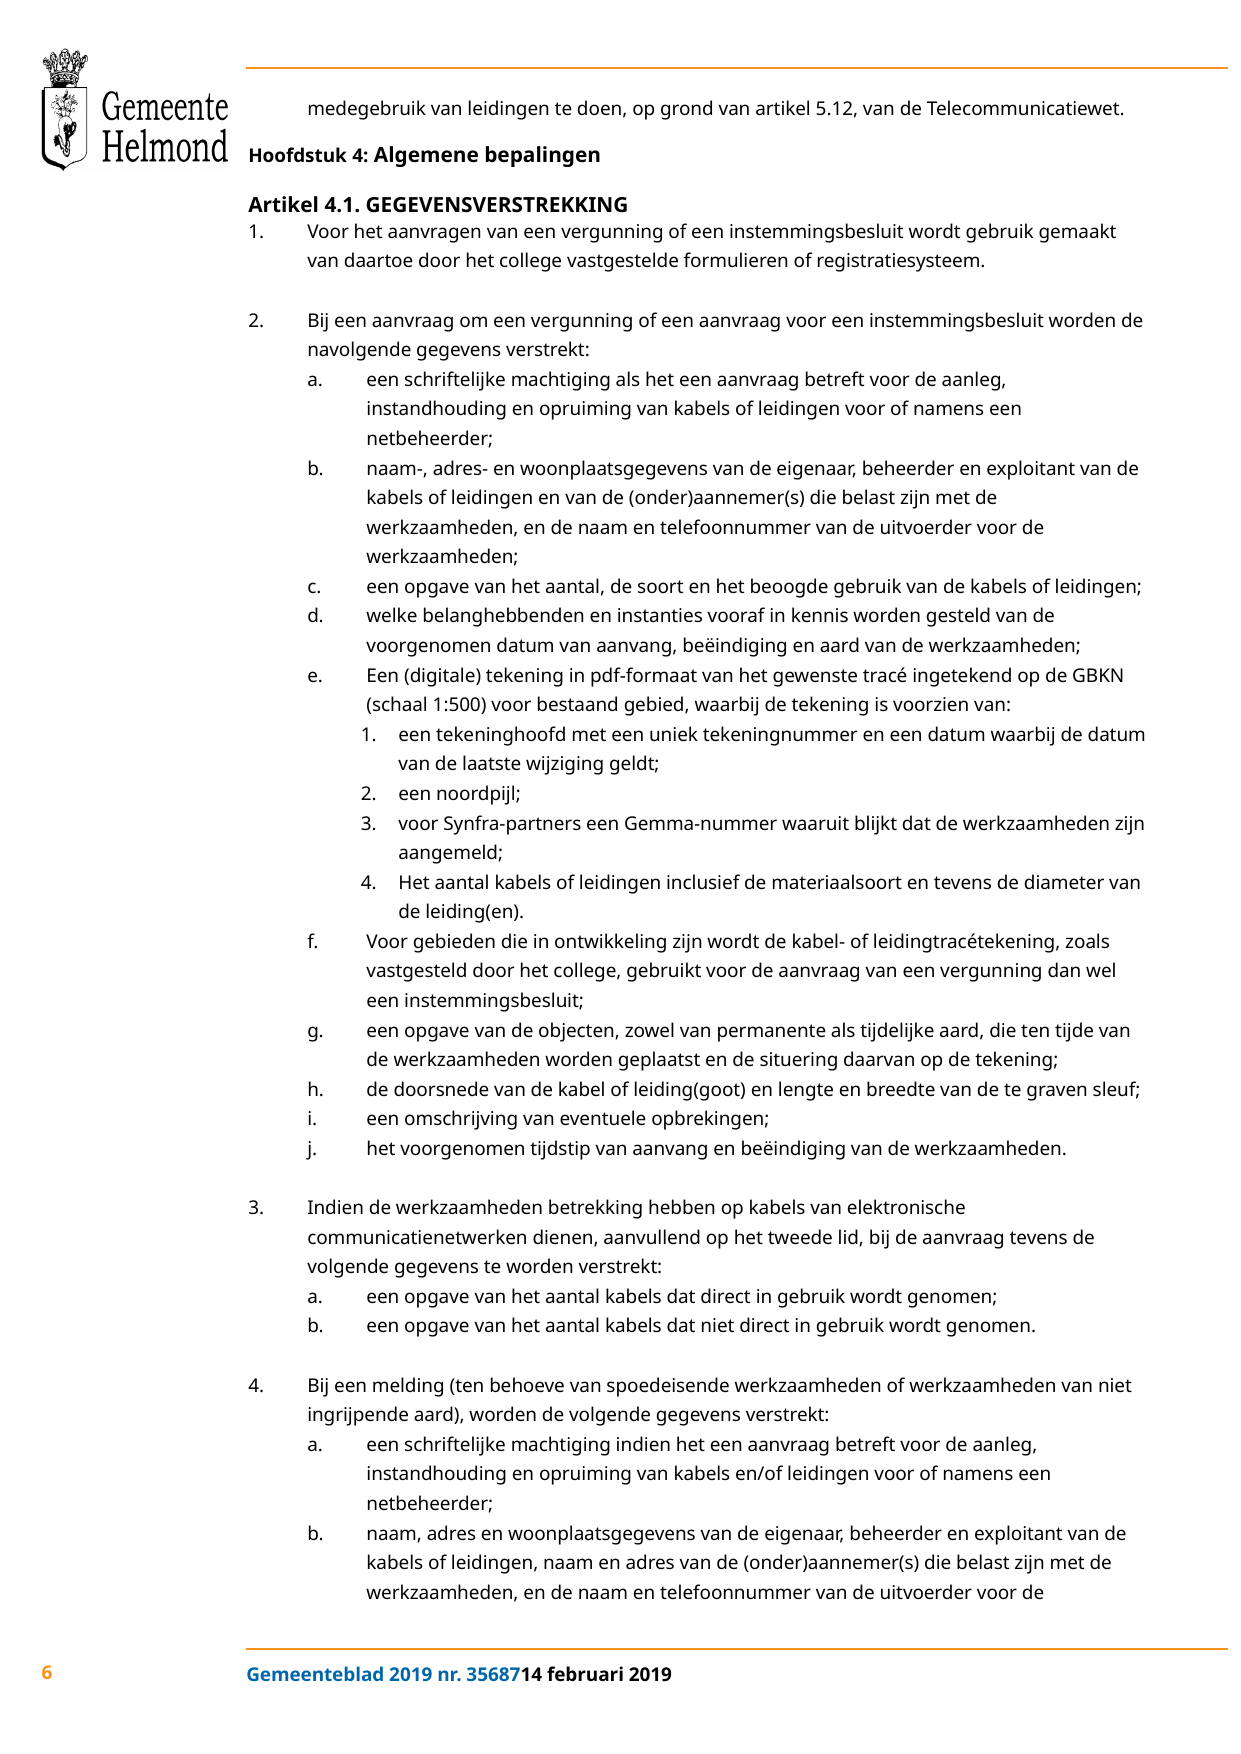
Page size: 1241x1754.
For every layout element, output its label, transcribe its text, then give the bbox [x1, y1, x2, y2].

list welke belanghebbenden en instanties vooraf in kennis worden gesteld van de voorgenomen datum van aanvang, beëindiging en aard van de werkzaamheden; [307, 603, 1152, 658]
list naam-, adres- en woonplaatsgegevens van de eigenaar, beheerder en exploitant van de kabels of leidingen en van de (onder)aannemer(s) die belast zijn met de werkzaamheden, en de naam en telefoonnummer van de uitvoerder voor de werkzaamheden; [307, 455, 1152, 569]
list een opgave van het aantal, de soort en het beoogde gebruik van de kabels of leidingen; [307, 573, 1152, 599]
text Artikel 4.1. GEGEVENSVERSTREKKING [248, 190, 1152, 218]
list voor Synfra-partners een Gemma-nummer waaruit blijkt dat de werkzaamheden zijn aangemeld; [361, 810, 1152, 865]
list een tekeninghoofd met een uniek tekeningnummer en een datum waarbij de datum van de laatste wijziging geldt; [361, 721, 1152, 776]
list Het aantal kabels of leidingen inclusief de materiaalsoort en tevens de diameter van de leiding(en). [361, 869, 1152, 924]
list Bij een melding (ten behoeve van spoedeisende werkzaamheden of werkzaamheden van niet ingrijpende aard), worden de volgende gegevens verstrekt: [248, 1372, 1152, 1427]
list een omschrijving van eventuele opbrekingen; [307, 1106, 1152, 1131]
list naam, adres en woonplaatsgegevens van de eigenaar, beheerder en exploitant van de kabels of leidingen, naam en adres van de (onder)aannemer(s) die belast zijn met de werkzaamheden, en de naam en telefoonnummer van de uitvoerder voor de [307, 1520, 1152, 1605]
list Voor gebieden die in ontwikkeling zijn wordt de kabel- of leidingtracétekening, zoals vastgesteld door het college, gebruikt voor de aanvraag van een vergunning dan wel een instemmingsbesluit; [307, 928, 1152, 1013]
picture [41, 47, 231, 172]
list een opgave van het aantal kabels dat direct in gebruik wordt genomen; [307, 1283, 1152, 1309]
text Hoofdstuk 4: Algemene bepalingen [248, 140, 1152, 169]
list een opgave van het aantal kabels dat niet direct in gebruik wordt genomen. [307, 1313, 1152, 1338]
list het voorgenomen tijdstip van aanvang en beëindiging van de werkzaamheden. [307, 1135, 1152, 1161]
list de doorsnede van de kabel of leiding(goot) en lengte en breedte van de te graven sleuf; [307, 1076, 1152, 1102]
list een schriftelijke machtiging als het een aanvraag betreft voor de aanleg, instandhouding en opruiming van kabels of leidingen voor of namens een netbeheerder; [307, 366, 1152, 451]
list een noordpijl; [361, 780, 1152, 806]
list Voor het aanvragen van een vergunning of een instemmingsbesluit wordt gebruik gemaakt van daartoe door het college vastgestelde formulieren of registratiesysteem. [248, 218, 1152, 273]
list een schriftelijke machtiging indien het een aanvraag betreft voor de aanleg, instandhouding en opruiming van kabels en/of leidingen voor of namens een netbeheerder; [307, 1431, 1152, 1516]
list Indien de werkzaamheden betrekking hebben op kabels van elektronische communicatienetwerken dienen, aanvullend op het tweede lid, bij de aanvraag tevens de volgende gegevens te worden verstrekt: [248, 1194, 1152, 1279]
list Een (digitale) tekening in pdf-formaat van het gewenste tracé ingetekend op de GBKN (schaal 1:500) voor bestaand gebied, waarbij de tekening is voorzien van: [307, 662, 1152, 717]
list medegebruik van leidingen te doen, op grond van artikel 5.12, van de Telecommunicatiewet. [248, 95, 1152, 121]
list een opgave van de objecten, zowel van permanente als tijdelijke aard, die ten tijde van de werkzaamheden worden geplaatst en de situering daarvan op de tekening; [307, 1017, 1152, 1072]
list Bij een aanvraag om een vergunning of een aanvraag voor een instemmingsbesluit worden de navolgende gegevens verstrekt: [248, 307, 1152, 362]
